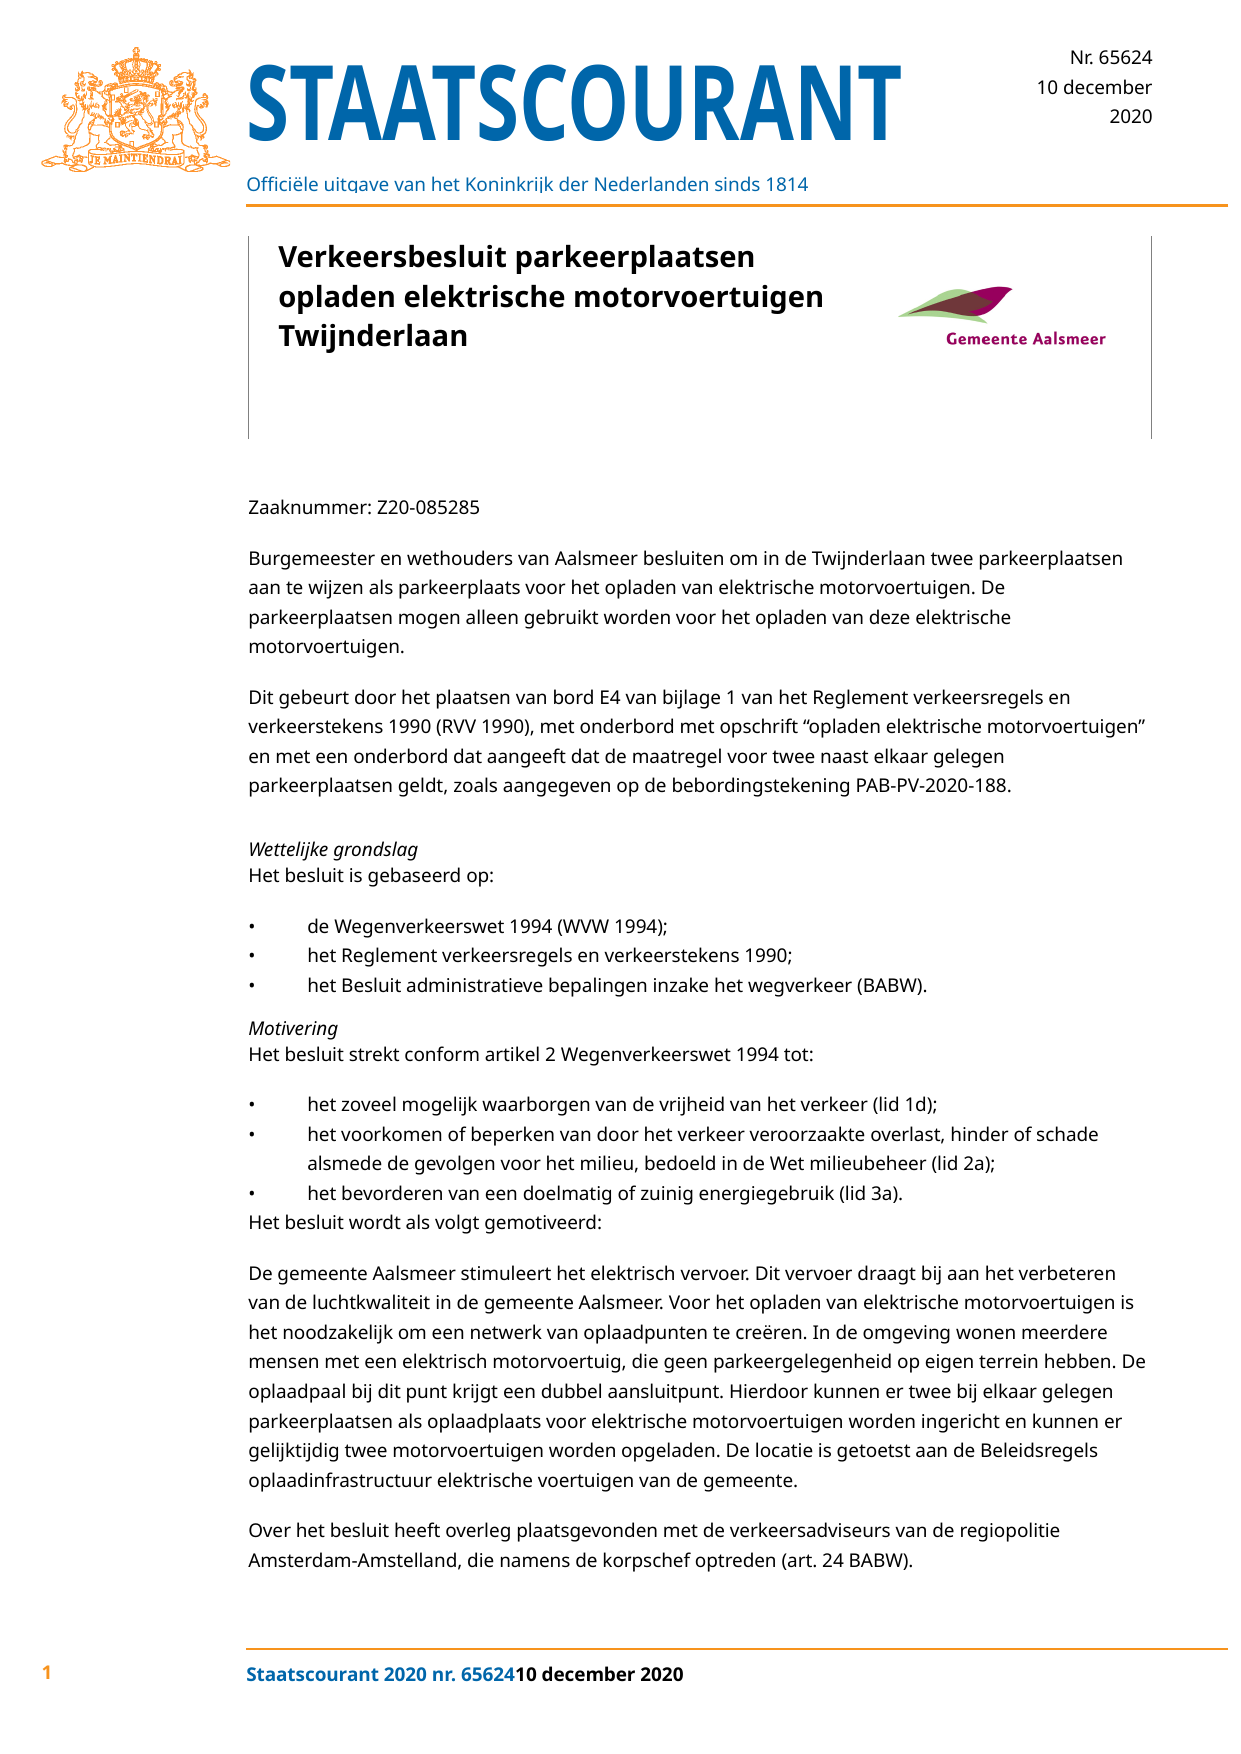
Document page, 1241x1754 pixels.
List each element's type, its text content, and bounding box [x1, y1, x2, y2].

text Over het besluit heeft overleg plaatsgevonden met de verkeersadviseurs van de regiopolitie Amsterdam-Amstelland, die namens de korpschef optreden (art. 24 BABW). [248, 1517, 1152, 1573]
list het bevorderen van een doelmatig of zuinig energiegebruik (lid 3a). [248, 1180, 1152, 1206]
list het voorkomen of beperken van door het verkeer veroorzaakte overlast, hinder of schade alsmede de gevolgen voor het milieu, bedoeld in de Wet milieubeheer (lid 2a); [248, 1121, 1152, 1176]
picture [882, 236, 1119, 414]
table_header [1119, 236, 1151, 413]
table_header [850, 414, 1151, 439]
list het Reglement verkeersregels en verkeerstekens 1990; [248, 942, 1152, 968]
text Wettelijke grondslag [248, 837, 1152, 862]
text Motivering [248, 1015, 1152, 1041]
text De gemeente Aalsmeer stimuleert het elektrisch vervoer. Dit vervoer draagt bij aan het verbeteren van de luchtkwaliteit in de gemeente Aalsmeer. Voor het opladen van elektrische motorvoertuigen is het noodzakelijk om een netwerk van oplaadpunten te creëren. In de omgeving wonen meerdere mensen met een elektrisch motorvoertuig, die geen parkeergelegenheid op eigen terrein hebben. De oplaadpaal bij dit punt krijgt een dubbel aansluitpunt. Hierdoor kunnen er twee bij elkaar gelegen parkeerplaatsen als oplaadplaats voor elektrische motorvoertuigen worden ingericht en kunnen er gelijktijdig twee motorvoertuigen worden opgeladen. De locatie is getoetst aan de Beleidsregels oplaadinfrastructuur elektrische voertuigen van de gemeente. [248, 1260, 1152, 1493]
text Het besluit strekt conform artikel 2 Wegenverkeerswet 1994 tot: [248, 1041, 1152, 1067]
picture [41, 47, 231, 172]
table_header [850, 236, 882, 413]
text Zaaknummer: Z20-085285 [248, 494, 1152, 520]
list de Wegenverkeerswet 1994 (WVW 1994); [248, 913, 1152, 938]
list het Besluit administratieve bepalingen inzake het wegverkeer (BABW). [248, 972, 1152, 998]
text Het besluit wordt als volgt gemotiveerd: [248, 1209, 1152, 1235]
table_header Verkeersbesluit parkeerplaatsen opladen elektrische motorvoertuigen Twijnderlaan [249, 236, 850, 439]
list het zoveel mogelijk waarborgen van de vrijheid van het verkeer (lid 1d); [248, 1091, 1152, 1117]
text Dit gebeurt door het plaatsen van bord E4 van bijlage 1 van het Reglement verkeersregels en verkeerstekens 1990 (RVV 1990), met onderbord met opschrift “opladen elektrische motorvoertuigen” en met een onderbord dat aangeeft dat de maatregel voor twee naast elkaar gelegen parkeerplaatsen geldt, zoals aangegeven op de bebordingstekening PAB-PV-2020-188. [248, 684, 1152, 798]
text Burgemeester en wethouders van Aalsmeer besluiten om in de Twijnderlaan twee parkeerplaatsen aan te wijzen als parkeerplaats voor het opladen van elektrische motorvoertuigen. De parkeerplaatsen mogen alleen gebruikt worden voor het opladen van deze elektrische motorvoertuigen. [248, 545, 1152, 659]
text Het besluit is gebaseerd op: [248, 862, 1152, 888]
